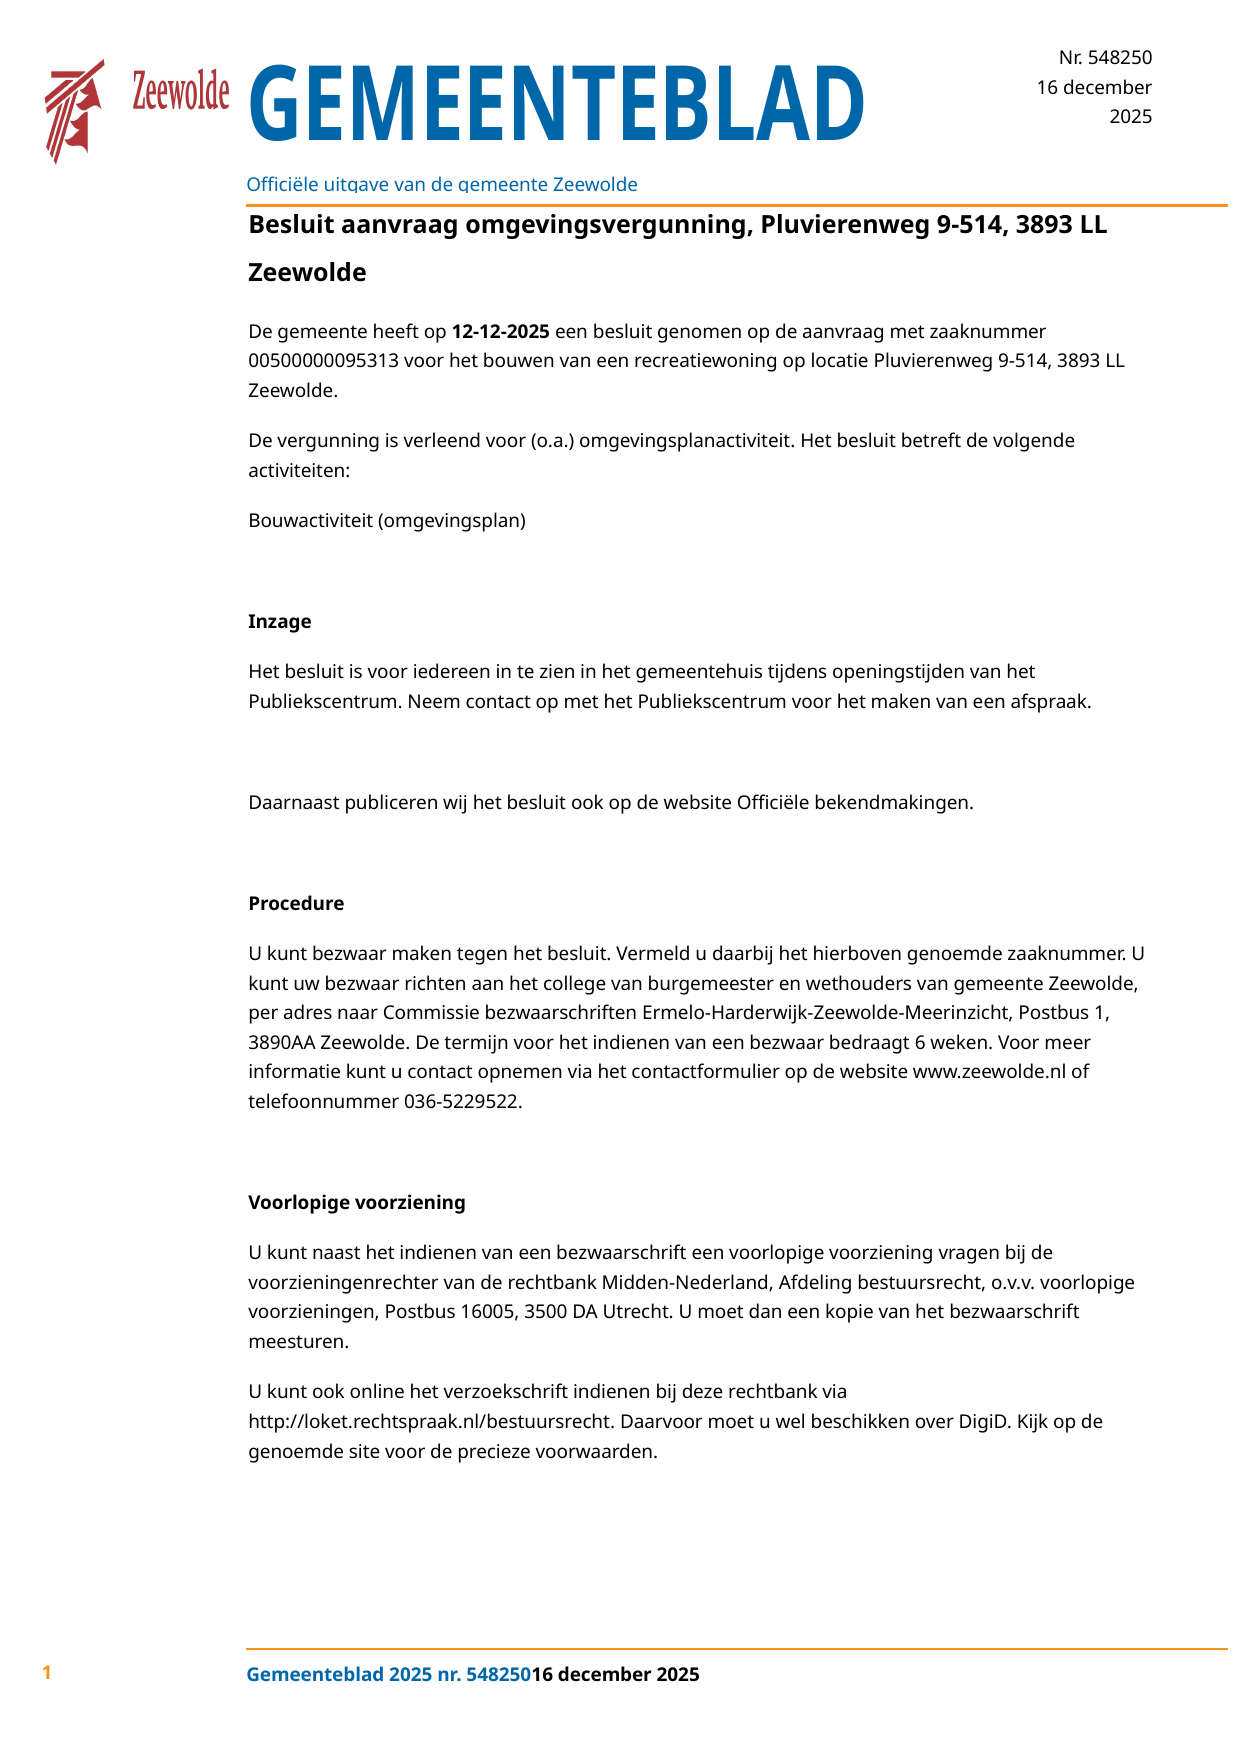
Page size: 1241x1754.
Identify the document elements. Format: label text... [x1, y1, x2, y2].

text U kunt ook online het verzoekschrift indienen bij deze rechtbank via http://loket.rechtspraak.nl/bestuursrecht. Daarvoor moet u wel beschikken over DigiD. Kijk op de genoemde site voor de precieze voorwaarden. [248, 1379, 1152, 1464]
picture [41, 47, 231, 172]
text Besluit aanvraag omgevingsvergunning, Pluvierenweg 9-514, 3893 LL Zeewolde [248, 207, 1152, 288]
text Daarnaast publiceren wij het besluit ook op de website Officiële bekendmakingen. [248, 789, 1152, 815]
text U kunt bezwaar maken tegen het besluit. Vermeld u daarbij het hierboven genoemde zaaknummer. U kunt uw bezwaar richten aan het college van burgemeester en wethouders van gemeente Zeewolde, per adres naar Commissie bezwaarschriften Ermelo-Harderwijk-Zeewolde-Meerinzicht, Postbus 1, 3890AA Zeewolde. De termijn voor het indienen van een bezwaar bedraagt 6 weken. Voor meer informatie kunt u contact opnemen via het contactformulier op de website www.zeewolde.nl of telefoonnummer 036-5229522. [248, 940, 1152, 1114]
text Het besluit is voor iedereen in te zien in het gemeentehuis tijdens openingstijden van het Publiekscentrum. Neem contact op met het Publiekscentrum voor het maken van een afspraak. [248, 659, 1152, 714]
text Procedure [248, 890, 1152, 916]
text De gemeente heeft op 12-12-2025 een besluit genomen op de aanvraag met zaaknummer 00500000095313 voor het bouwen van een recreatiewoning op locatie Pluvierenweg 9-514, 3893 LL Zeewolde. [248, 318, 1152, 403]
text Inzage [248, 608, 1152, 634]
text Voorlopige voorziening [248, 1189, 1152, 1215]
text U kunt naast het indienen van een bezwaarschrift een voorlopige voorziening vragen bij de voorzieningenrechter van de rechtbank Midden-Nederland, Afdeling bestuursrecht, o.v.v. voorlopige voorzieningen, Postbus 16005, 3500 DA Utrecht. U moet dan een kopie van het bezwaarschrift meesturen. [248, 1239, 1152, 1354]
text De vergunning is verleend voor (o.a.) omgevingsplanactiviteit. Het besluit betreft de volgende activiteiten: [248, 427, 1152, 483]
text Bouwactiviteit (omgevingsplan) [248, 507, 1152, 533]
